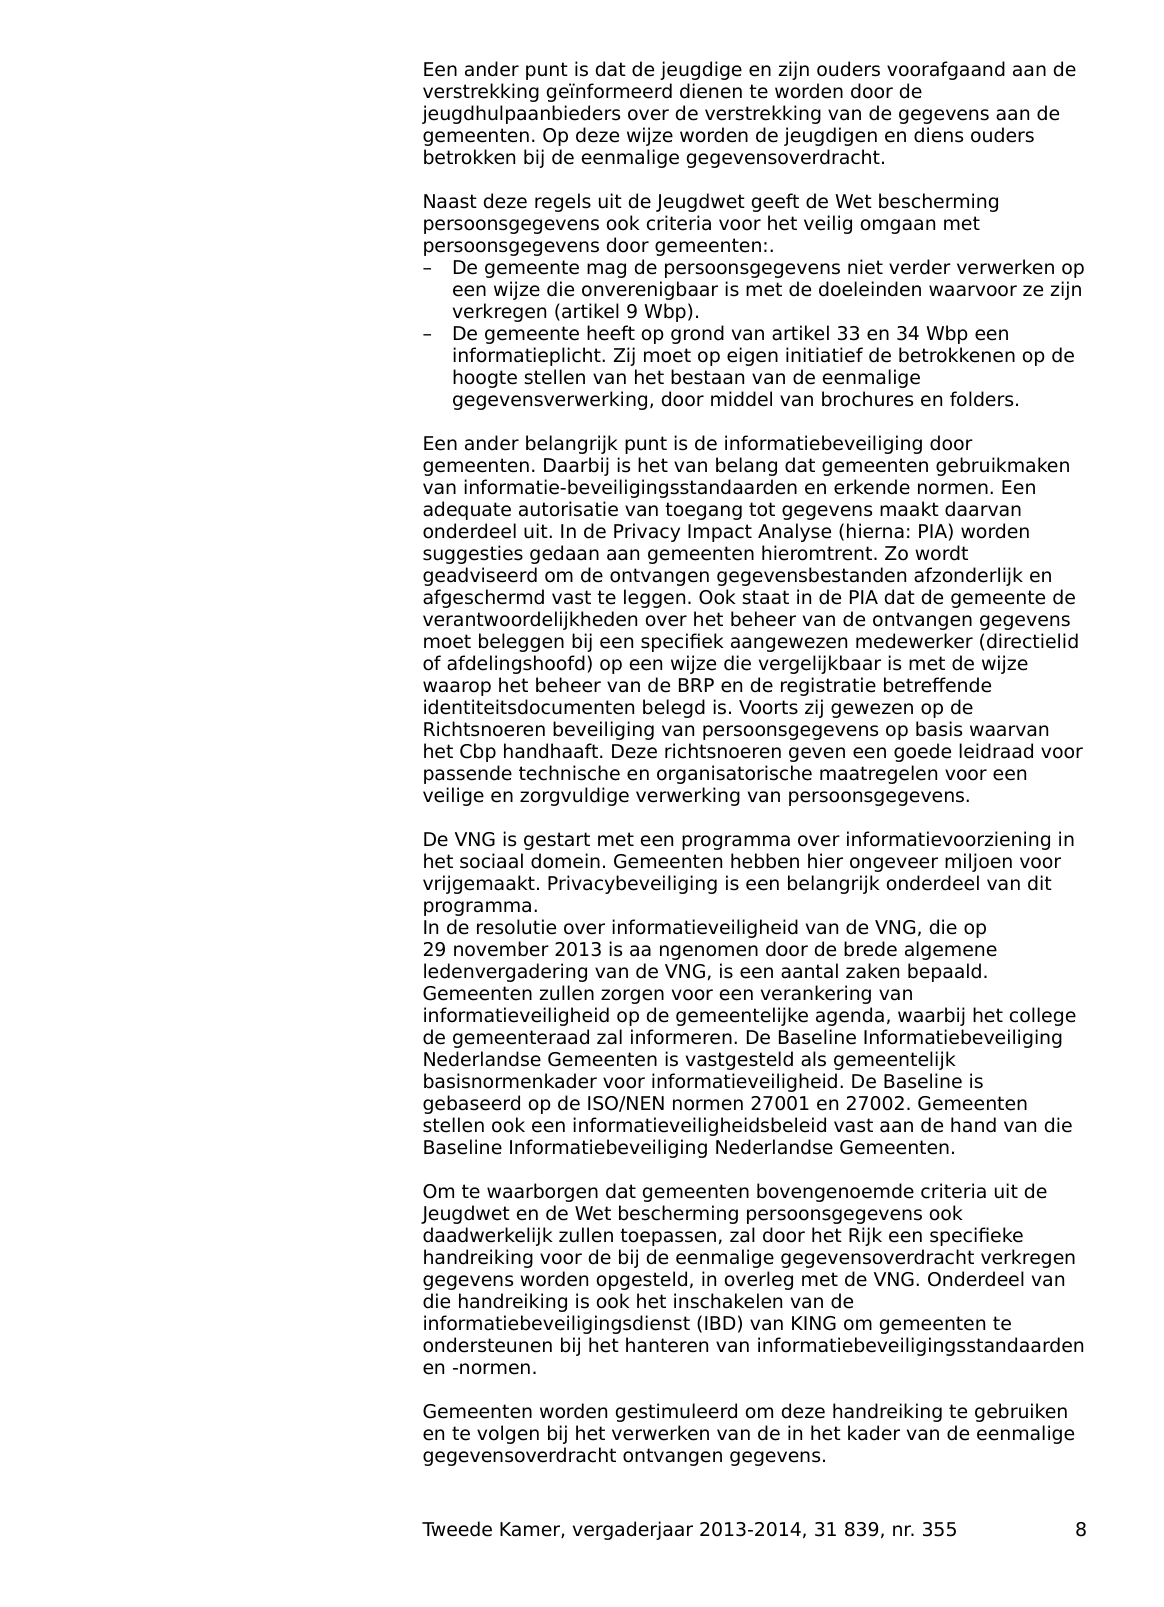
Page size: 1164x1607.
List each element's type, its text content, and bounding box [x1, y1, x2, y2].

text – De gemeente heeft op grond van artikel 33 en 34 Wbp een informatieplicht. Zij moet op eigen initiatief de betrokkenen op de hoogte stellen van het bestaan van de eenmalige gegevensverwerking, door middel van brochures en folders. [422, 323, 1087, 411]
text De VNG is gestart met een programma over informatievoorziening in het sociaal domein. Gemeenten hebben hier ongeveer miljoen voor vrijgemaakt. Privacybeveiliging is een belangrijk onderdeel van dit programma. [422, 829, 1087, 917]
text Naast deze regels uit de Jeugdwet geeft de Wet bescherming persoonsgegevens ook criteria voor het veilig omgaan met persoonsgegevens door gemeenten:. [422, 191, 1087, 257]
text Gemeenten worden gestimuleerd om deze handreiking te gebruiken en te volgen bij het verwerken van de in het kader van de eenmalige gegevensoverdracht ontvangen gegevens. [422, 1401, 1087, 1467]
text – De gemeente mag de persoonsgegevens niet verder verwerken op een wijze die onverenigbaar is met de doeleinden waarvoor ze zijn verkregen (artikel 9 Wbp). [422, 257, 1087, 323]
text Een ander punt is dat de jeugdige en zijn ouders voorafgaand aan de verstrekking geïnformeerd dienen te worden door de jeugdhulpaanbieders over de verstrekking van de gegevens aan de gemeenten. Op deze wijze worden de jeugdigen en diens ouders betrokken bij de eenmalige gegevensoverdracht. [422, 59, 1087, 169]
text In de resolutie over informatieveiligheid van de VNG, die op 29 november 2013 is aa ngenomen door de brede algemene ledenvergadering van de VNG, is een aantal zaken bepaald. Gemeenten zullen zorgen voor een verankering van informatieveiligheid op de gemeentelijke agenda, waarbij het college de gemeenteraad zal informeren. De Baseline Informatiebeveiliging Nederlandse Gemeenten is vastgesteld als gemeentelijk basisnormenkader voor informatieveiligheid. De Baseline is gebaseerd op de ISO/NEN normen 27001 en 27002. Gemeenten stellen ook een informatieveiligheidsbeleid vast aan de hand van die Baseline Informatiebeveiliging Nederlandse Gemeenten. [422, 917, 1087, 1159]
text Om te waarborgen dat gemeenten bovengenoemde criteria uit de Jeugdwet en de Wet bescherming persoonsgegevens ook daadwerkelijk zullen toepassen, zal door het Rijk een specifieke handreiking voor de bij de eenmalige gegevensoverdracht verkregen gegevens worden opgesteld, in overleg met de VNG. Onderdeel van die handreiking is ook het inschakelen van de informatiebeveiligingsdienst (IBD) van KING om gemeenten te ondersteunen bij het hanteren van informatiebeveiligingsstandaarden en -normen. [422, 1181, 1087, 1379]
text Een ander belangrijk punt is de informatiebeveiliging door gemeenten. Daarbij is het van belang dat gemeenten gebruikmaken van informatie-beveiligingsstandaarden en erkende normen. Een adequate autorisatie van toegang tot gegevens maakt daarvan onderdeel uit. In de Privacy Impact Analyse (hierna: PIA) worden suggesties gedaan aan gemeenten hieromtrent. Zo wordt geadviseerd om de ontvangen gegevensbestanden afzonderlijk en afgeschermd vast te leggen. Ook staat in de PIA dat de gemeente de verantwoordelijkheden over het beheer van de ontvangen gegevens moet beleggen bij een specifiek aangewezen medewerker (directielid of afdelingshoofd) op een wijze die vergelijkbaar is met de wijze waarop het beheer van de BRP en de registratie betreffende identiteitsdocumenten belegd is. Voorts zij gewezen op de Richtsnoeren beveiliging van persoonsgegevens op basis waarvan het Cbp handhaaft. Deze richtsnoeren geven een goede leidraad voor passende technische en organisatorische maatregelen voor een veilige en zorgvuldige verwerking van persoonsgegevens. [422, 433, 1087, 807]
